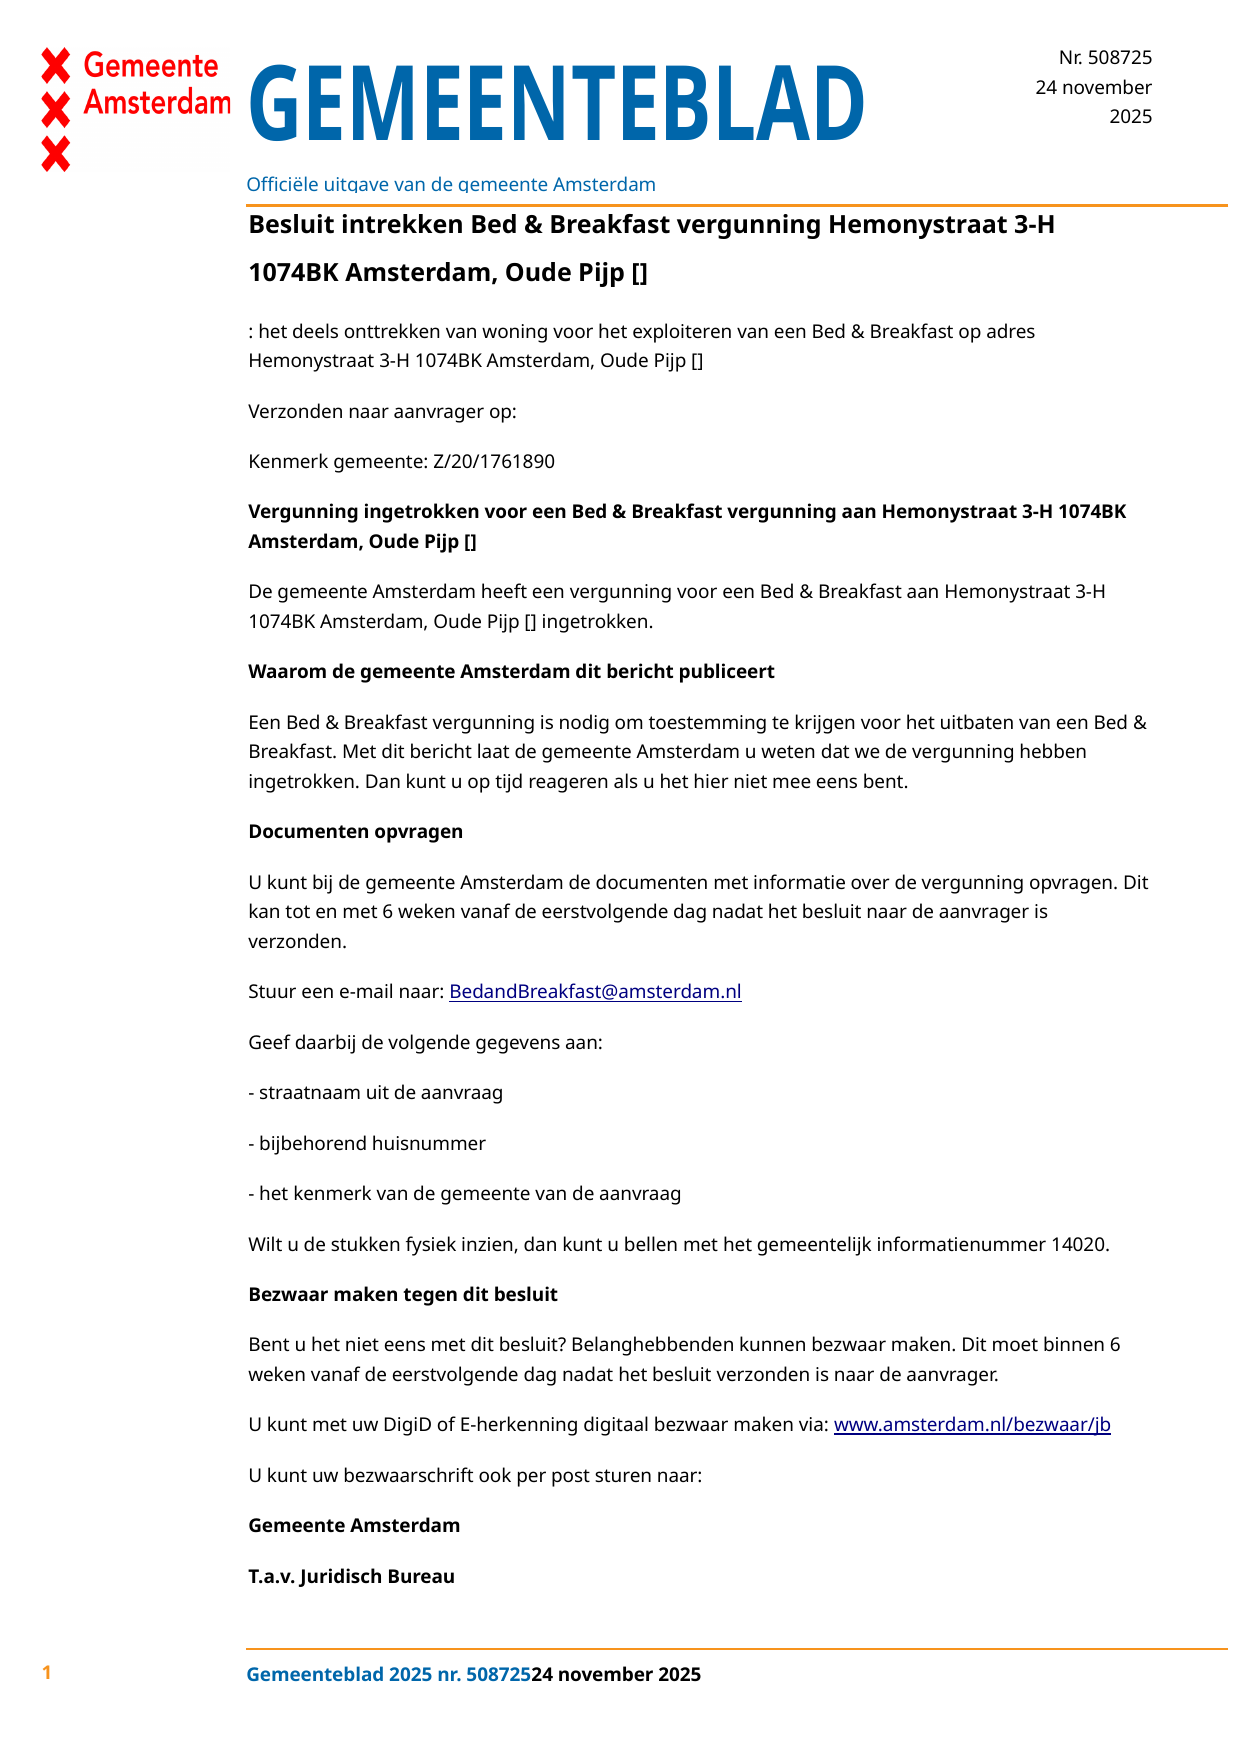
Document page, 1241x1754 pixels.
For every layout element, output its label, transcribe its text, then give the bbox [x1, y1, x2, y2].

picture [41, 47, 231, 172]
text - bijbehorend huisnummer [248, 1130, 1152, 1156]
text U kunt bij de gemeente Amsterdam de documenten met informatie over de vergunning opvragen. Dit kan tot en met 6 weken vanaf de eerstvolgende dag nadat het besluit naar de aanvrager is verzonden. [248, 869, 1152, 954]
text Waarom de gemeente Amsterdam dit bericht publiceert [248, 659, 1152, 684]
text Gemeente Amsterdam [248, 1512, 1152, 1538]
text : het deels onttrekken van woning voor het exploiteren van een Bed & Breakfast op adres Hemonystraat 3-H 1074BK Amsterdam, Oude Pijp [] [248, 318, 1152, 373]
text Verzonden naar aanvrager op: [248, 398, 1152, 424]
text U kunt met uw DigiD of E-herkenning digitaal bezwaar maken via: www.amsterdam.nl/bezwaar/jb [248, 1412, 1152, 1437]
text Wilt u de stukken fysiek inzien, dan kunt u bellen met het gemeentelijk informatienummer 14020. [248, 1231, 1152, 1257]
text - het kenmerk van de gemeente van de aanvraag [248, 1180, 1152, 1206]
text Bent u het niet eens met dit besluit? Belanghebbenden kunnen bezwaar maken. Dit moet binnen 6 weken vanaf de eerstvolgende dag nadat het besluit verzonden is naar de aanvrager. [248, 1332, 1152, 1387]
text Stuur een e-mail naar: BedandBreakfast@amsterdam.nl [248, 979, 1152, 1004]
text Besluit intrekken Bed & Breakfast vergunning Hemonystraat 3-H 1074BK Amsterdam, Oude Pijp [] [248, 207, 1152, 288]
text Vergunning ingetrokken voor een Bed & Breakfast vergunning aan Hemonystraat 3-H 1074BK Amsterdam, Oude Pijp [] [248, 499, 1152, 554]
text Een Bed & Breakfast vergunning is nodig om toestemming te krijgen voor het uitbaten van een Bed & Breakfast. Met dit bericht laat de gemeente Amsterdam u weten dat we de vergunning hebben ingetrokken. Dan kunt u op tijd reageren als u het hier niet mee eens bent. [248, 709, 1152, 794]
text - straatnaam uit de aanvraag [248, 1079, 1152, 1105]
text Documenten opvragen [248, 819, 1152, 844]
text Bezwaar maken tegen dit besluit [248, 1281, 1152, 1307]
text U kunt uw bezwaarschrift ook per post sturen naar: [248, 1462, 1152, 1488]
text Kenmerk gemeente: Z/20/1761890 [248, 448, 1152, 474]
text T.a.v. Juridisch Bureau [248, 1563, 1152, 1589]
text De gemeente Amsterdam heeft een vergunning voor een Bed & Breakfast aan Hemonystraat 3-H 1074BK Amsterdam, Oude Pijp [] ingetrokken. [248, 579, 1152, 634]
text Geef daarbij de volgende gegevens aan: [248, 1029, 1152, 1055]
